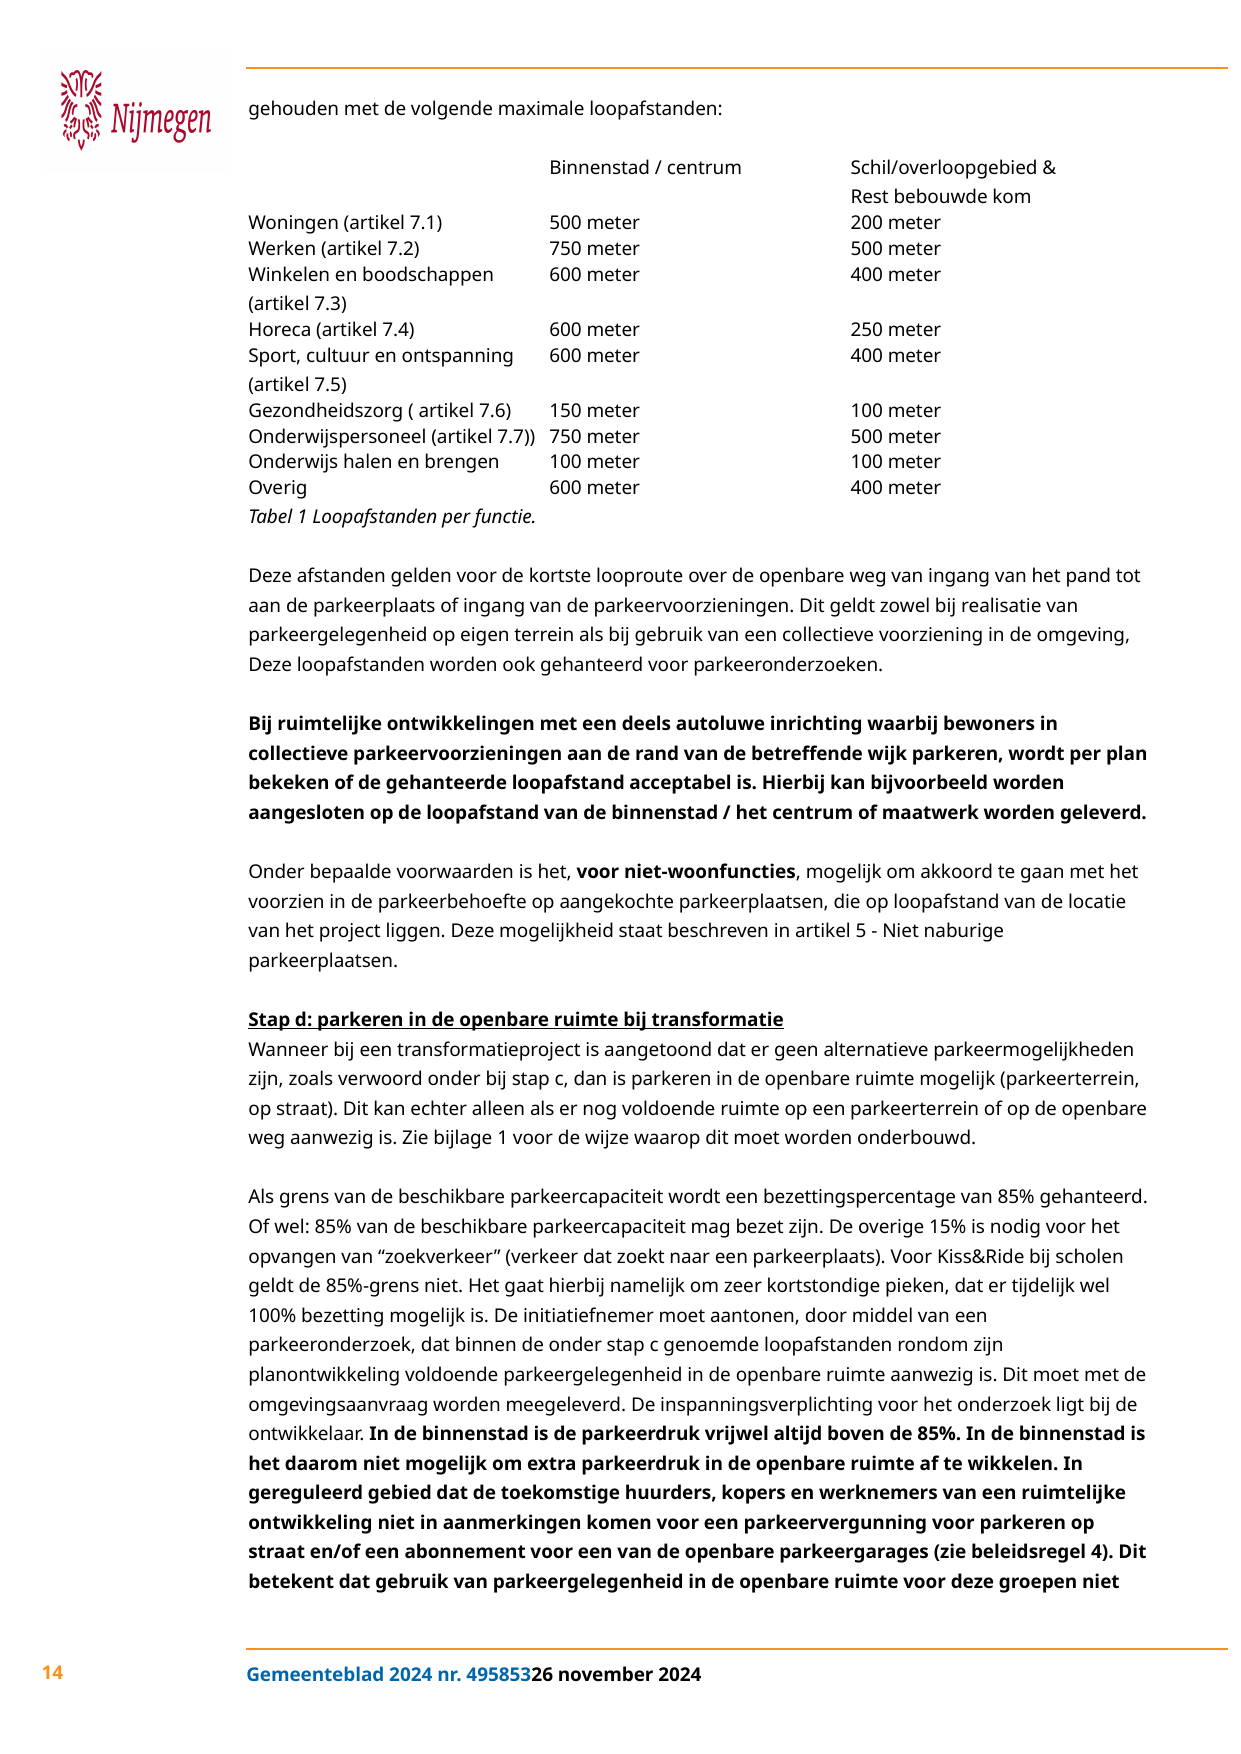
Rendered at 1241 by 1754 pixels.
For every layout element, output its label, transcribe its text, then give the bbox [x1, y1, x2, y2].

text Stap d: parkeren in de openbare ruimte bij transformatie [248, 1006, 1152, 1032]
table_cell Horeca (artikel 7.4) [248, 316, 549, 342]
table_cell 600 meter [549, 474, 850, 500]
text Bij ruimtelijke ontwikkelingen met een deels autoluwe inrichting waarbij bewoners in collectieve parkeervoorzieningen aan de rand van de betreffende wijk parkeren, wordt per plan bekeken of de gehanteerde loopafstand acceptabel is. Hierbij kan bijvoorbeeld worden aangesloten op de loopafstand van de binnenstad / het centrum of maatwerk worden geleverd. [248, 710, 1152, 825]
table_header Binnenstad / centrum [549, 154, 850, 209]
table_cell 500 meter [850, 423, 1152, 449]
text Tabel 1 Loopafstanden per functie. [248, 503, 1152, 529]
table_cell 250 meter [850, 316, 1152, 342]
table_cell 750 meter [549, 235, 850, 261]
table_cell 750 meter [549, 423, 850, 449]
table_cell 400 meter [850, 261, 1152, 316]
table_cell 500 meter [549, 209, 850, 235]
table_cell Gezondheidszorg ( artikel 7.6) [248, 397, 549, 423]
table_cell Onderwijspersoneel (artikel 7.7)) [248, 423, 549, 449]
table_cell 100 meter [850, 397, 1152, 423]
text gehouden met de volgende maximale loopafstanden: [248, 95, 1152, 121]
table_cell 400 meter [850, 342, 1152, 397]
table_cell 500 meter [850, 235, 1152, 261]
table_cell Werken (artikel 7.2) [248, 235, 549, 261]
picture [41, 47, 231, 172]
text Wanneer bij een transformatieproject is aangetoond dat er geen alternatieve parkeermogelijkheden zijn, zoals verwoord onder bij stap c, dan is parkeren in de openbare ruimte mogelijk (parkeerterrein, op straat). Dit kan echter alleen als er nog voldoende ruimte op een parkeerterrein of op de openbare weg aanwezig is. Zie bijlage 1 voor de wijze waarop dit moet worden onderbouwd. [248, 1036, 1152, 1150]
table_cell 600 meter [549, 342, 850, 397]
text Als grens van de beschikbare parkeercapaciteit wordt een bezettingspercentage van 85% gehanteerd. Of wel: 85% van de beschikbare parkeercapaciteit mag bezet zijn. De overige 15% is nodig voor het opvangen van “zoekverkeer” (verkeer dat zoekt naar een parkeerplaats). Voor Kiss&Ride bij scholen geldt de 85%-grens niet. Het gaat hierbij namelijk om zeer kortstondige pieken, dat er tijdelijk wel 100% bezetting mogelijk is. De initiatiefnemer moet aantonen, door middel van een parkeeronderzoek, dat binnen de onder stap c genoemde loopafstanden rondom zijn planontwikkeling voldoende parkeergelegenheid in de openbare ruimte aanwezig is. Dit moet met de omgevingsaanvraag worden meegeleverd. De inspanningsverplichting voor het onderzoek ligt bij de ontwikkelaar. In de binnenstad is de parkeerdruk vrijwel altijd boven de 85%. In de binnenstad is het daarom niet mogelijk om extra parkeerdruk in de openbare ruimte af te wikkelen. In gereguleerd gebied dat de toekomstige huurders, kopers en werknemers van een ruimtelijke ontwikkeling niet in aanmerkingen komen voor een parkeervergunning voor parkeren op straat en/of een abonnement voor een van de openbare parkeergarages (zie beleidsregel 4). Dit betekent dat gebruik van parkeergelegenheid in de openbare ruimte voor deze groepen niet [248, 1184, 1152, 1594]
table_cell 100 meter [850, 449, 1152, 474]
table_cell 600 meter [549, 316, 850, 342]
table_cell 600 meter [549, 261, 850, 316]
table_header [248, 154, 549, 209]
text Onder bepaalde voorwaarden is het, voor niet-woonfuncties, mogelijk om akkoord te gaan met het voorzien in de parkeerbehoefte op aangekochte parkeerplaatsen, die op loopafstand van de locatie van het project liggen. Deze mogelijkheid staat beschreven in artikel 5 - Niet naburige parkeerplaatsen. [248, 858, 1152, 973]
table_cell Onderwijs halen en brengen [248, 449, 549, 474]
text Deze afstanden gelden voor de kortste looproute over de openbare weg van ingang van het pand tot aan de parkeerplaats of ingang van de parkeervoorzieningen. Dit geldt zowel bij realisatie van parkeergelegenheid op eigen terrein als bij gebruik van een collectieve voorziening in de omgeving, Deze loopafstanden worden ook gehanteerd voor parkeeronderzoeken. [248, 562, 1152, 677]
table_cell 150 meter [549, 397, 850, 423]
table_cell Woningen (artikel 7.1) [248, 209, 549, 235]
table_cell Winkelen en boodschappen (artikel 7.3) [248, 261, 549, 316]
table_cell 400 meter [850, 474, 1152, 500]
table_cell Overig [248, 474, 549, 500]
table_cell 200 meter [850, 209, 1152, 235]
table_cell 100 meter [549, 449, 850, 474]
table_cell Sport, cultuur en ontspanning (artikel 7.5) [248, 342, 549, 397]
table_header Schil/overloopgebied & Rest bebouwde kom [850, 154, 1152, 209]
